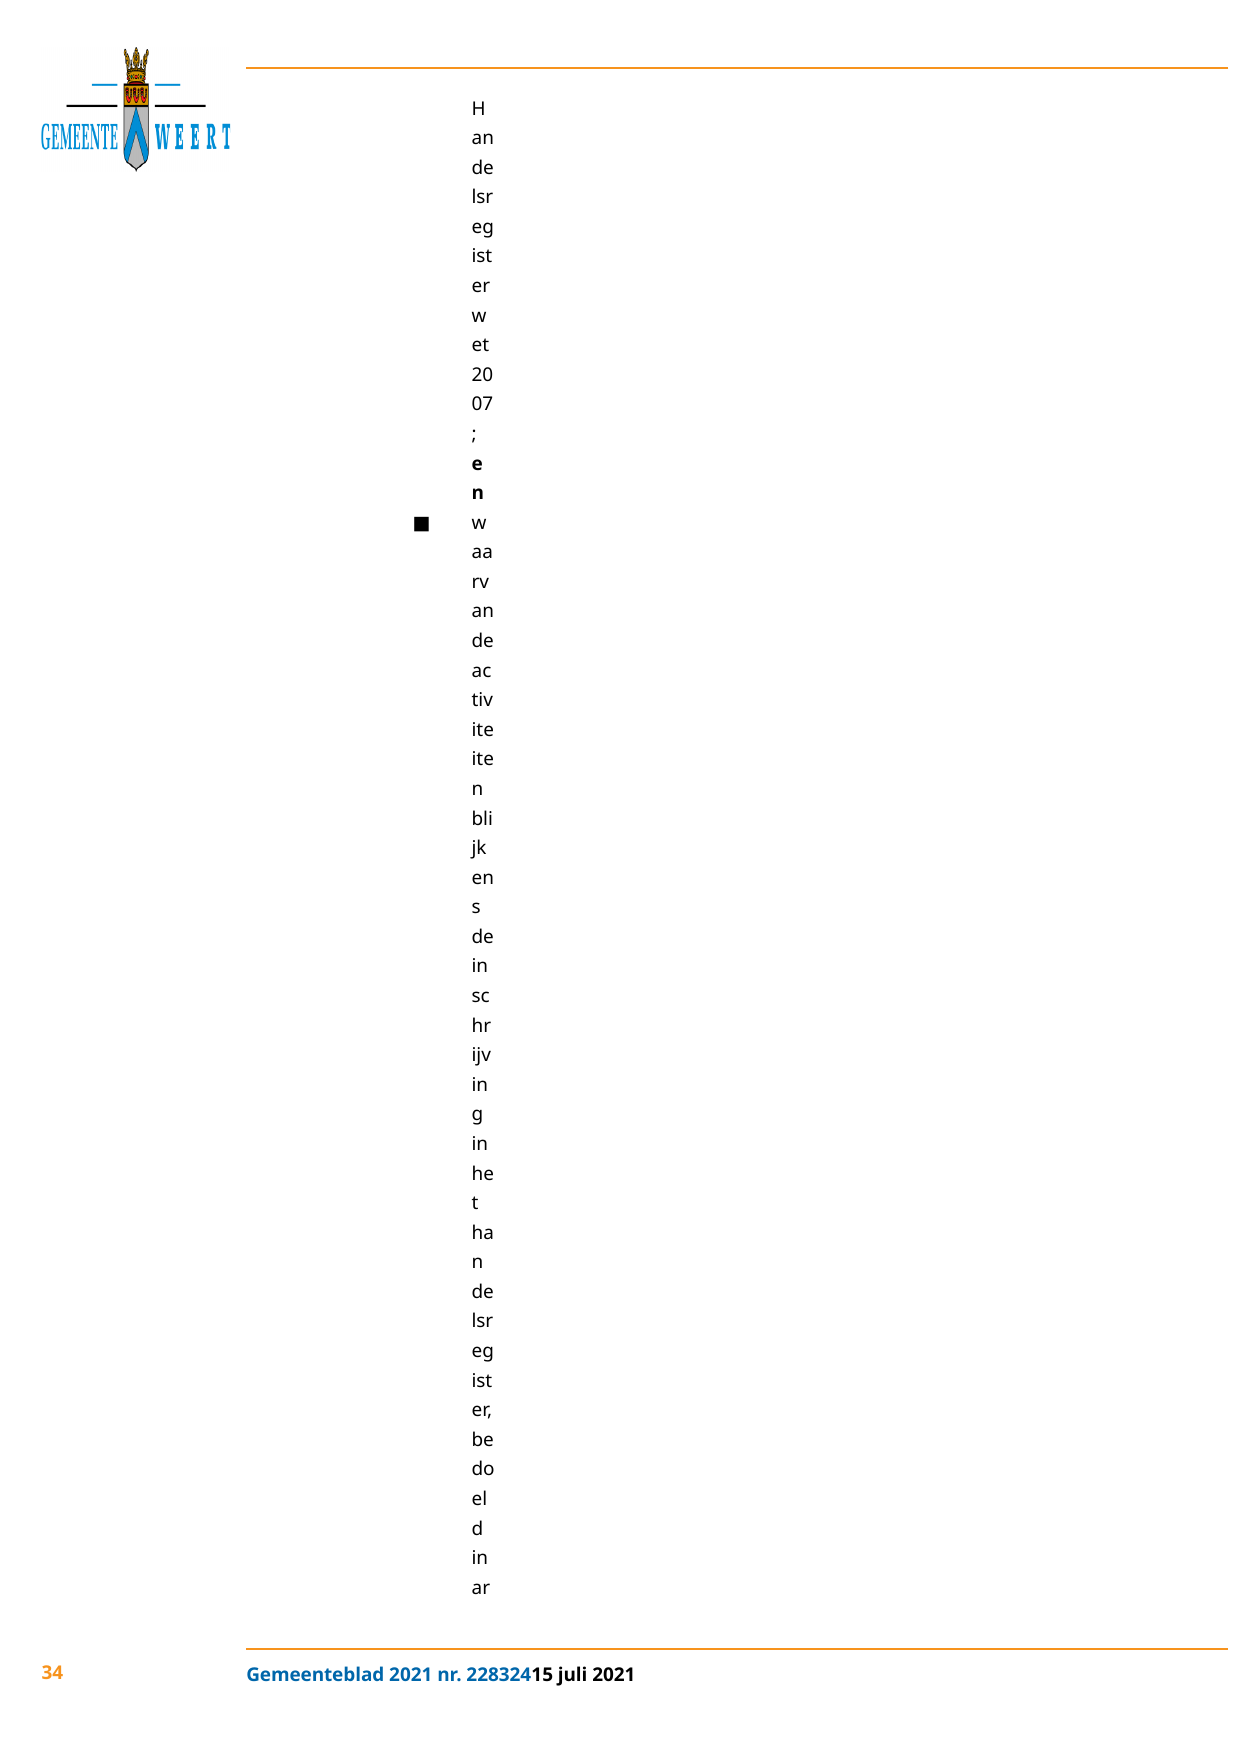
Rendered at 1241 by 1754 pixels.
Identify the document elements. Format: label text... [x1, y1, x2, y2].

table_cell [741, 95, 823, 1600]
table_cell [905, 95, 987, 1600]
table_cell [494, 95, 577, 1600]
table_cell [248, 95, 412, 1600]
picture [41, 47, 231, 172]
table_cell [1069, 95, 1152, 1600]
table_cell Handelsregisterwet 2007; en waarvan de activiteiten blijkens de inschrijving in het handelsregister, bedoeld in ar [412, 95, 494, 1600]
table_cell [987, 95, 1069, 1600]
table_cell [577, 95, 659, 1600]
table_cell [659, 95, 741, 1600]
table_cell [823, 95, 905, 1600]
